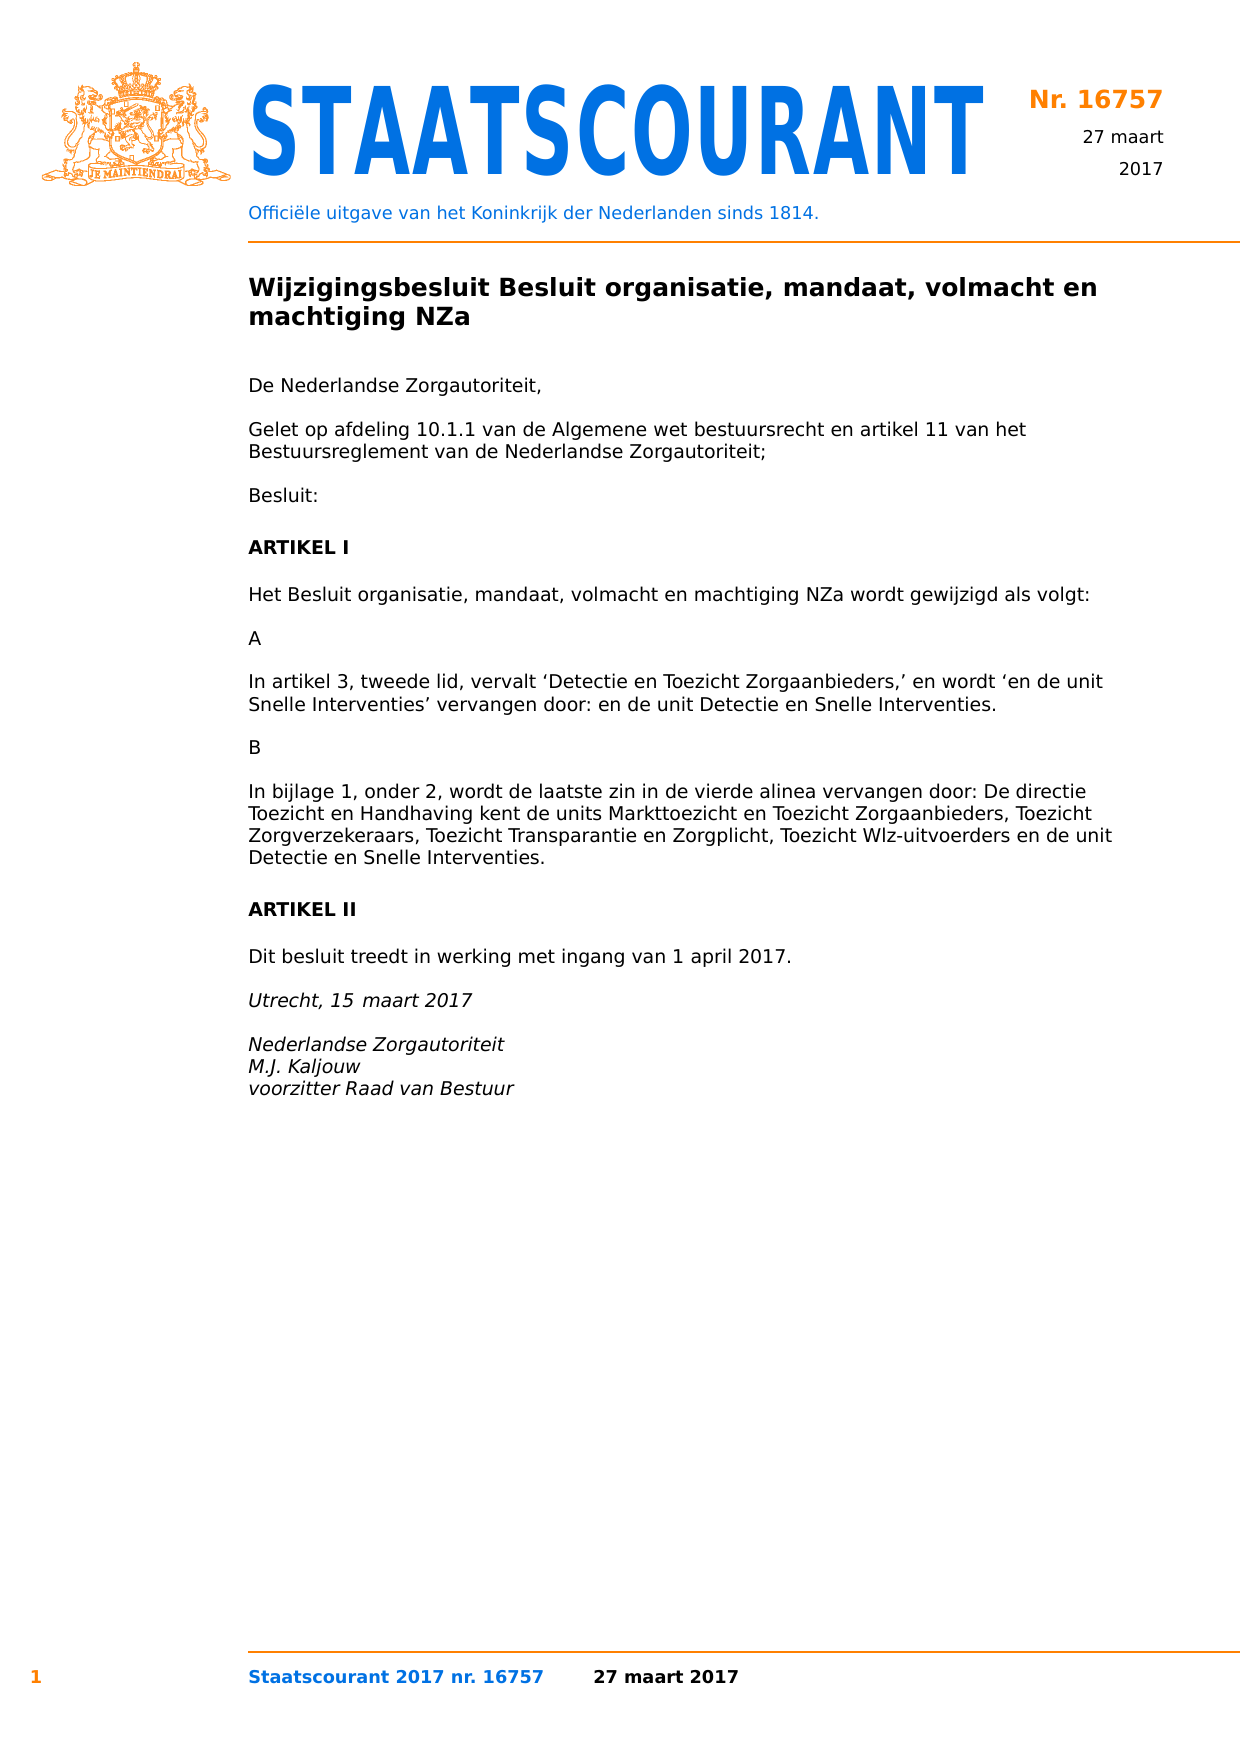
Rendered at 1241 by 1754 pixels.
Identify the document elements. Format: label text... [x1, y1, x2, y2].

text Het Besluit organisatie, mandaat, volmacht en machtiging NZa wordt gewijzigd als volgt: [248, 584, 1163, 606]
picture [41, 62, 231, 186]
text In bijlage 1, onder 2, wordt de laatste zin in de vierde alinea vervangen door: De directie Toezicht en Handhaving kent de units Markttoezicht en Toezicht Zorgaanbieders, Toezicht Zorgverzekeraars, Toezicht Transparantie en Zorgplicht, Toezicht Wlz-uitvoerders en de unit Detectie en Snelle Interventies. [248, 781, 1163, 869]
table_header STAATSCOURANT [248, 62, 998, 203]
table_cell 27 maart [998, 121, 1240, 153]
table_cell Officiële uitgave van het Koninkrijk der Nederlanden sinds 1814. [248, 203, 1240, 241]
subtitle Wijzigingsbesluit Besluit organisatie, mandaat, volmacht en machtiging NZa [248, 273, 1163, 331]
text De Nederlandse Zorgautoriteit, [248, 375, 1163, 397]
text Dit besluit treedt in werking met ingang van 1 april 2017. [248, 946, 1163, 968]
text A [248, 628, 1163, 649]
table_header Nr. 16757 [998, 62, 1240, 121]
table_cell 2017 [998, 153, 1240, 203]
table_header [25, 62, 248, 241]
subtitle ARTIKEL I [248, 537, 1163, 559]
subtitle ARTIKEL II [248, 899, 1163, 921]
text B [248, 737, 1163, 759]
text Besluit: [248, 485, 1163, 507]
text Gelet op afdeling 10.1.1 van de Algemene wet bestuursrecht en artikel 11 van het Bestuursreglement van de Nederlandse Zorgautoriteit; [248, 419, 1163, 463]
text In artikel 3, tweede lid, vervalt ‘Detectie en Toezicht Zorgaanbieders,’ en wordt ‘en de unit Snelle Interventies’ vervangen door: en de unit Detectie en Snelle Interventies. [248, 671, 1163, 715]
text Utrecht, 15 maart 2017 [248, 990, 1163, 1012]
text Nederlandse Zorgautoriteit M.J. Kaljouw voorzitter Raad van Bestuur [248, 1034, 1163, 1100]
